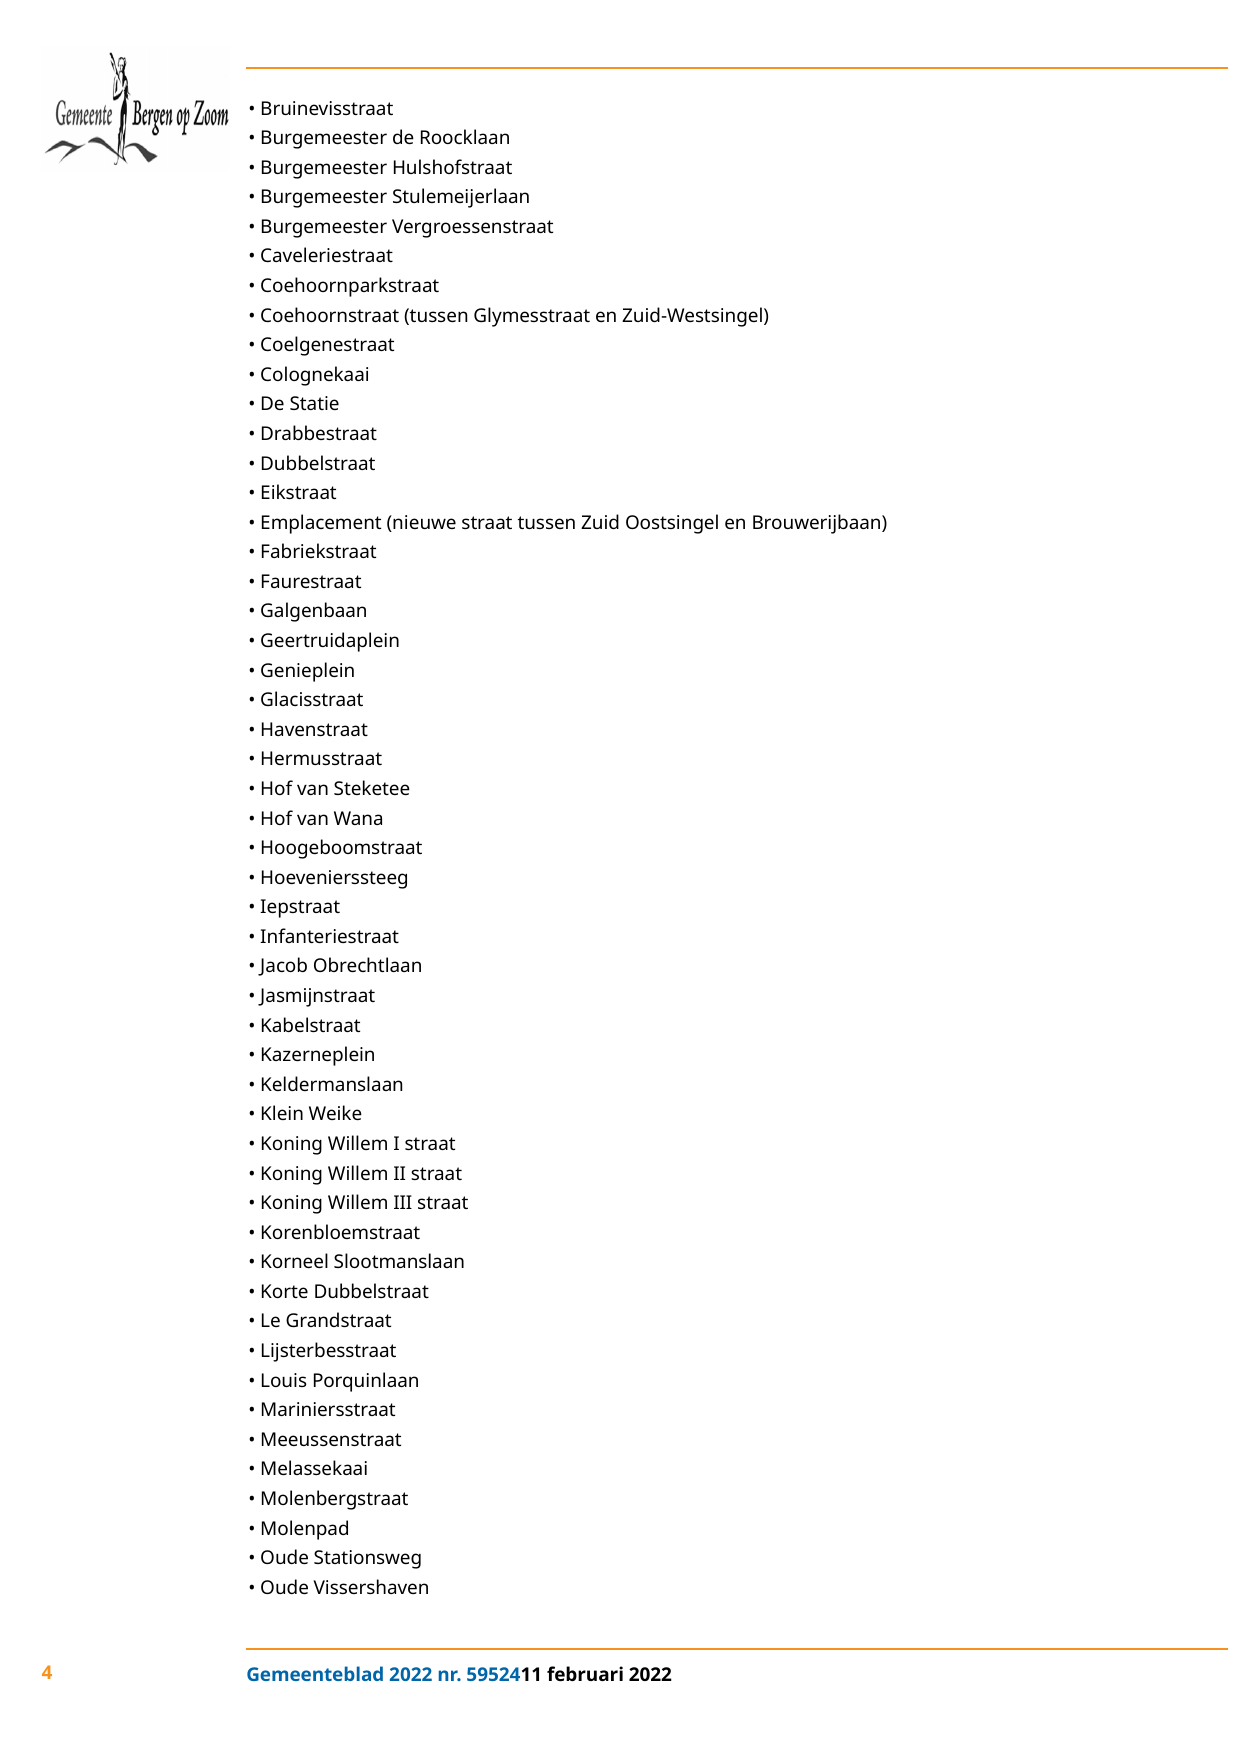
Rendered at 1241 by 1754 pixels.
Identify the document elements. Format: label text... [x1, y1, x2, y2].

text • De Statie [248, 391, 1152, 416]
text • Drabbestraat [248, 420, 1152, 446]
picture [41, 47, 231, 172]
text • Koning Willem I straat [248, 1130, 1152, 1156]
text • Jacob Obrechtlaan [248, 953, 1152, 978]
text • Koning Willem II straat [248, 1160, 1152, 1186]
text • Infanteriestraat [248, 923, 1152, 949]
text • Bruinevisstraat [248, 95, 1152, 121]
text • Burgemeester Stulemeijerlaan [248, 183, 1152, 209]
text • Havenstraat [248, 716, 1152, 742]
text • Kazerneplein [248, 1041, 1152, 1067]
text • Coehoornstraat (tussen Glymesstraat en Zuid-Westsingel) [248, 302, 1152, 328]
text • Fabriekstraat [248, 538, 1152, 564]
text • Coehoornparkstraat [248, 272, 1152, 298]
text • Oude Vissershaven [248, 1574, 1152, 1600]
text • Eikstraat [248, 479, 1152, 505]
text • Molenpad [248, 1515, 1152, 1541]
text • Le Grandstraat [248, 1308, 1152, 1333]
text • Oude Stationsweg [248, 1544, 1152, 1570]
text • Iepstraat [248, 893, 1152, 919]
text • Hof van Wana [248, 805, 1152, 831]
text • Faurestraat [248, 568, 1152, 594]
text • Caveleriestraat [248, 243, 1152, 268]
text • Hoogeboomstraat [248, 834, 1152, 860]
text • Meeussenstraat [248, 1426, 1152, 1452]
text • Emplacement (nieuwe straat tussen Zuid Oostsingel en Brouwerijbaan) [248, 509, 1152, 535]
text • Glacisstraat [248, 686, 1152, 712]
text • Kabelstraat [248, 1012, 1152, 1038]
text • Mariniersstraat [248, 1396, 1152, 1422]
text • Hoevenierssteeg [248, 864, 1152, 890]
text • Dubbelstraat [248, 450, 1152, 476]
text • Burgemeester de Roocklaan [248, 124, 1152, 150]
text • Melassekaai [248, 1456, 1152, 1481]
text • Geertruidaplein [248, 627, 1152, 653]
text • Korneel Slootmanslaan [248, 1248, 1152, 1274]
text • Galgenbaan [248, 598, 1152, 623]
text • Hof van Steketee [248, 775, 1152, 801]
text • Genieplein [248, 657, 1152, 683]
text • Klein Weike [248, 1101, 1152, 1126]
text • Keldermanslaan [248, 1071, 1152, 1097]
text • Hermusstraat [248, 746, 1152, 771]
text • Burgemeester Vergroessenstraat [248, 213, 1152, 239]
text • Korte Dubbelstraat [248, 1278, 1152, 1304]
text • Lijsterbesstraat [248, 1337, 1152, 1363]
text • Molenbergstraat [248, 1485, 1152, 1511]
text • Colognekaai [248, 361, 1152, 387]
text • Louis Porquinlaan [248, 1367, 1152, 1393]
text • Burgemeester Hulshofstraat [248, 154, 1152, 180]
text • Korenbloemstraat [248, 1219, 1152, 1245]
text • Koning Willem III straat [248, 1189, 1152, 1215]
text • Jasmijnstraat [248, 982, 1152, 1008]
text • Coelgenestraat [248, 331, 1152, 357]
